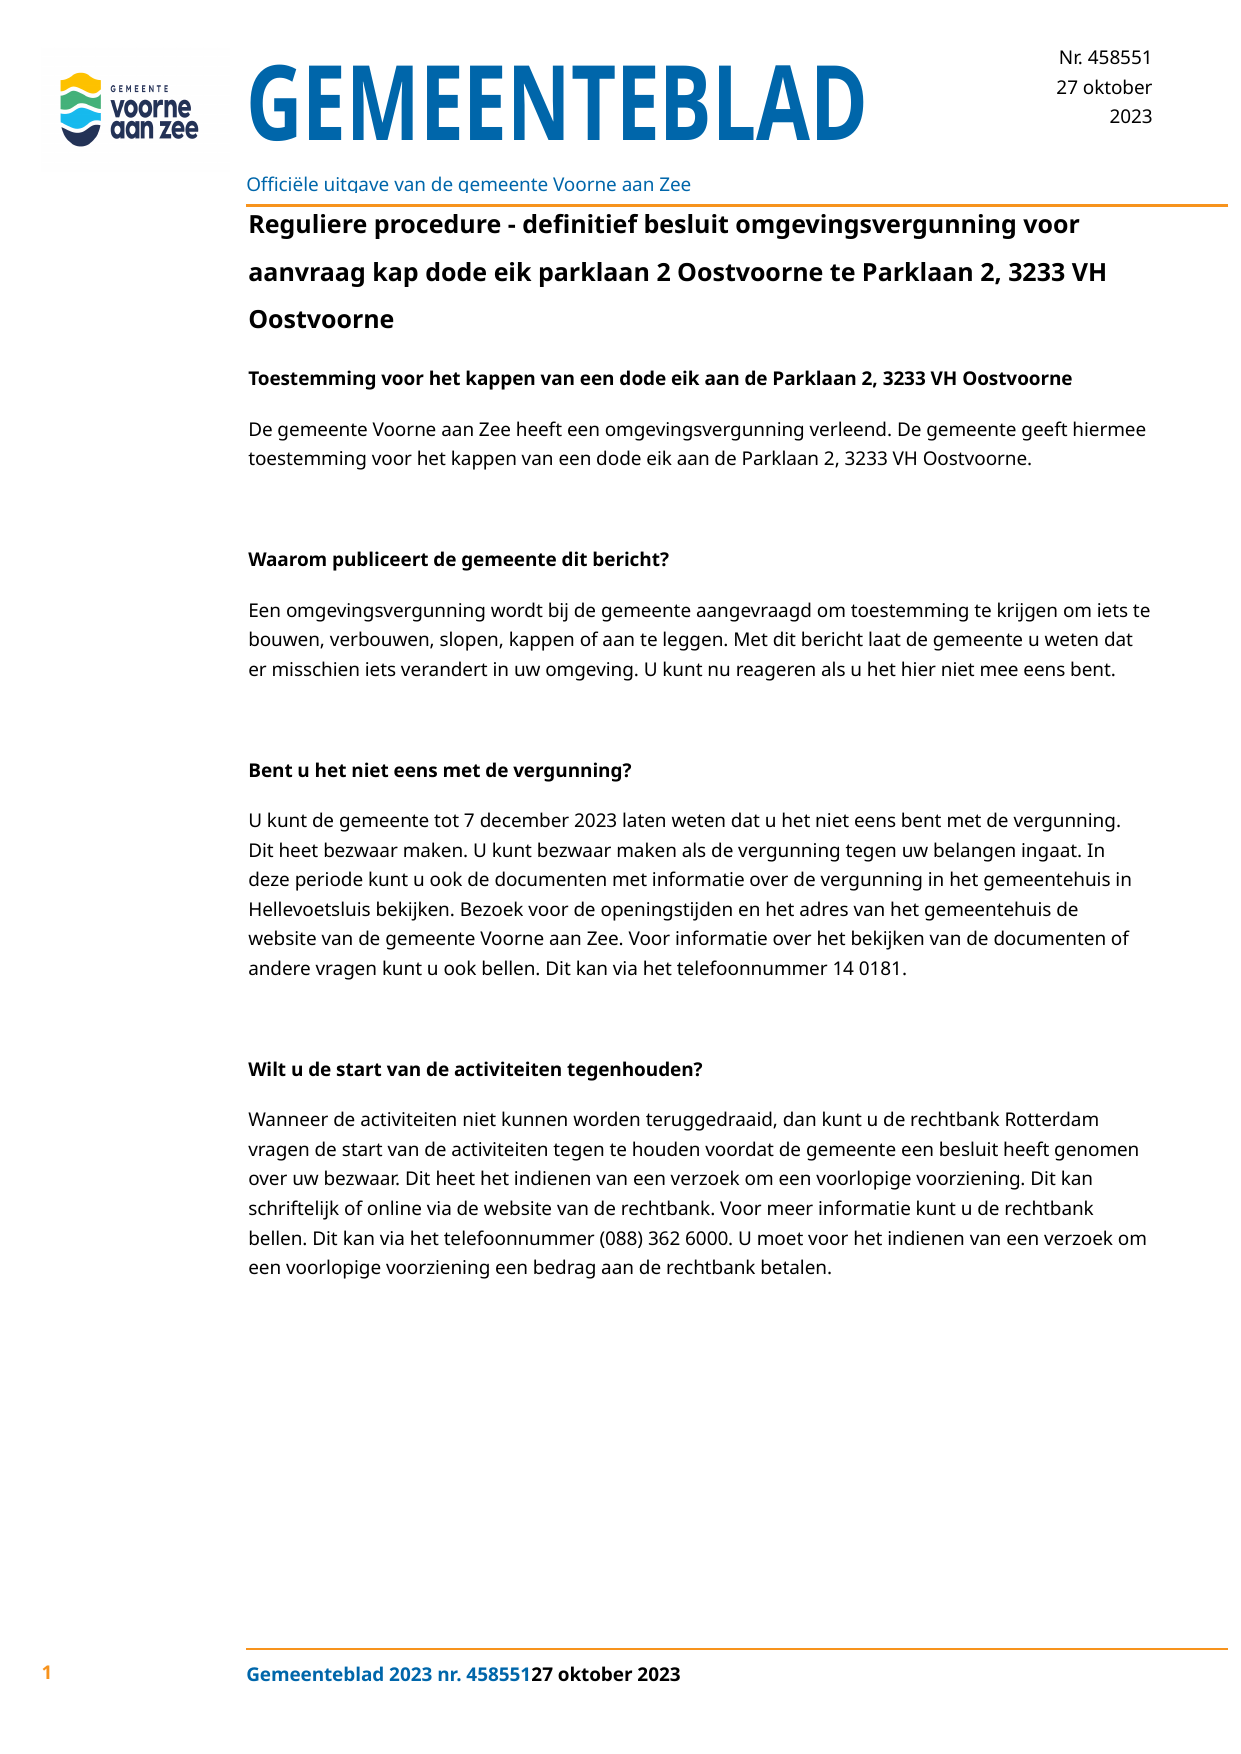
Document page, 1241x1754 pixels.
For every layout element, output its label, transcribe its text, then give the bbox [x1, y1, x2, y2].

text Bent u het niet eens met de vergunning? [248, 757, 1152, 782]
text Een omgevingsvergunning wordt bij de gemeente aangevraagd om toestemming te krijgen om iets te bouwen, verbouwen, slopen, kappen of aan te leggen. Met dit bericht laat de gemeente u weten dat er misschien iets verandert in uw omgeving. U kunt nu reageren als u het hier niet mee eens bent. [248, 597, 1152, 682]
text Wanneer de activiteiten niet kunnen worden teruggedraaid, dan kunt u de rechtbank Rotterdam vragen de start van de activiteiten tegen te houden voordat de gemeente een besluit heeft genomen over uw bezwaar. Dit heet het indienen van een verzoek om een voorlopige voorziening. Dit kan schriftelijk of online via de website van de rechtbank. Voor meer informatie kunt u de rechtbank bellen. Dit kan via het telefoonnummer (088) 362 6000. U moet voor het indienen van een verzoek om een voorlopige voorziening een bedrag aan de rechtbank betalen. [248, 1106, 1152, 1280]
text De gemeente Voorne aan Zee heeft een omgevingsvergunning verleend. De gemeente geeft hiermee toestemming voor het kappen van een dode eik aan de Parklaan 2, 3233 VH Oostvoorne. [248, 416, 1152, 471]
text Toestemming voor het kappen van een dode eik aan de Parklaan 2, 3233 VH Oostvoorne [248, 366, 1152, 391]
picture [41, 47, 231, 172]
text Waarom publiceert de gemeente dit bericht? [248, 546, 1152, 572]
text Wilt u de start van de activiteiten tegenhouden? [248, 1056, 1152, 1082]
text Reguliere procedure - definitief besluit omgevingsvergunning voor aanvraag kap dode eik parklaan 2 Oostvoorne te Parklaan 2, 3233 VH Oostvoorne [248, 207, 1152, 336]
text U kunt de gemeente tot 7 december 2023 laten weten dat u het niet eens bent met de vergunning. Dit heet bezwaar maken. U kunt bezwaar maken als de vergunning tegen uw belangen ingaat. In deze periode kunt u ook de documenten met informatie over de vergunning in het gemeentehuis in Hellevoetsluis bekijken. Bezoek voor de openingstijden en het adres van het gemeentehuis de website van de gemeente Voorne aan Zee. Voor informatie over het bekijken van de documenten of andere vragen kunt u ook bellen. Dit kan via het telefoonnummer 14 0181. [248, 807, 1152, 981]
